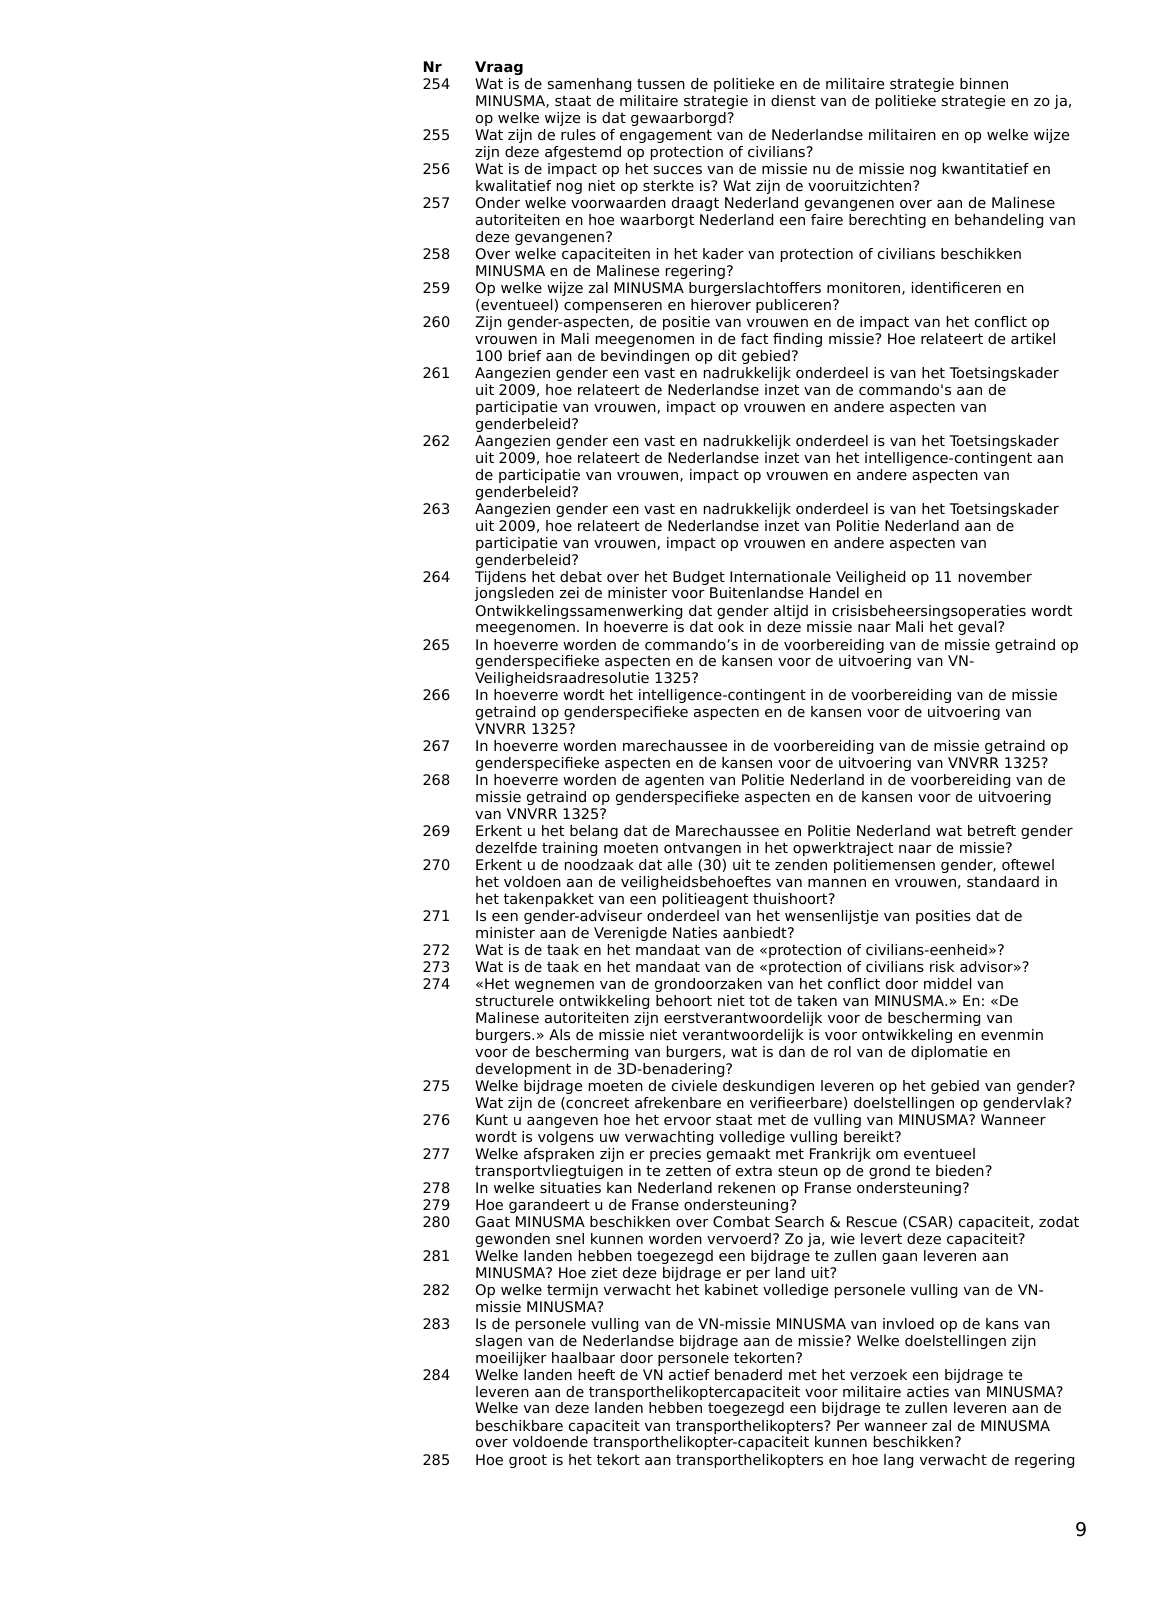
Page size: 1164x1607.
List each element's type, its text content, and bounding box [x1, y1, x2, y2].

table_cell 269 [422, 823, 469, 857]
table_cell 268 [422, 772, 469, 823]
table_cell Welke bijdrage moeten de civiele deskundigen leveren op het gebied van gender? Wat zijn de (concreet afrekenbare en verifieerbare) doelstellingen op gendervlak? [469, 1078, 1087, 1112]
table_cell Gaat MINUSMA beschikken over Combat Search & Rescue (CSAR) capaciteit, zodat gewonden snel kunnen worden vervoerd? Zo ja, wie levert deze capaciteit? [469, 1214, 1087, 1248]
table_cell Op welke termijn verwacht het kabinet volledige personele vulling van de VN-missie MINUSMA? [469, 1282, 1087, 1316]
table_cell 282 [422, 1282, 469, 1316]
table_cell Wat zijn de rules of engagement van de Nederlandse militairen en op welke wijze zijn deze afgestemd op protection of civilians? [469, 127, 1087, 161]
table_cell Over welke capaciteiten in het kader van protection of civilians beschikken MINUSMA en de Malinese regering? [469, 246, 1087, 280]
table_cell 275 [422, 1078, 469, 1112]
table_cell «Het wegnemen van de grondoorzaken van het conflict door middel van structurele ontwikkeling behoort niet tot de taken van MINUSMA.» En: «De Malinese autoriteiten zijn eerstverantwoordelijk voor de bescherming van burgers.» Als de missie niet verantwoordelijk is voor ontwikkeling en evenmin voor de bescherming van burgers, wat is dan de rol van de diplomatie en development in de 3D-benadering? [469, 976, 1087, 1078]
table_cell Tijdens het debat over het Budget Internationale Veiligheid op 11 november jongsleden zei de minister voor Buitenlandse Handel en Ontwikkelingssamenwerking dat gender altijd in crisisbeheersingsoperaties wordt meegenomen. In hoeverre is dat ook in deze missie naar Mali het geval? [469, 569, 1087, 636]
table_cell Hoe garandeert u de Franse ondersteuning? [469, 1197, 1087, 1214]
table_cell Welke landen hebben toegezegd een bijdrage te zullen gaan leveren aan MINUSMA? Hoe ziet deze bijdrage er per land uit? [469, 1248, 1087, 1282]
table_cell 270 [422, 857, 469, 908]
table_cell 260 [422, 314, 469, 365]
table_cell 258 [422, 246, 469, 280]
table_cell 262 [422, 433, 469, 501]
table_cell In hoeverre worden marechaussee in de voorbereiding van de missie getraind op genderspecifieke aspecten en de kansen voor de uitvoering van VNVRR 1325? [469, 738, 1087, 772]
table_cell 285 [422, 1451, 469, 1468]
table_cell Erkent u het belang dat de Marechaussee en Politie Nederland wat betreft gender dezelfde training moeten ontvangen in het opwerktraject naar de missie? [469, 823, 1087, 857]
table_cell 272 [422, 942, 469, 959]
table_cell 273 [422, 959, 469, 976]
table_cell Zijn gender-aspecten, de positie van vrouwen en de impact van het conflict op vrouwen in Mali meegenomen in de fact finding missie? Hoe relateert de artikel 100 brief aan de bevindingen op dit gebied? [469, 314, 1087, 365]
table_cell Aangezien gender een vast en nadrukkelijk onderdeel is van het Toetsingskader uit 2009, hoe relateert de Nederlandse inzet van de commando's aan de participatie van vrouwen, impact op vrouwen en andere aspecten van genderbeleid? [469, 365, 1087, 433]
table_cell 255 [422, 127, 469, 161]
table_cell 267 [422, 738, 469, 772]
table_header Vraag [469, 59, 1087, 76]
table_cell Onder welke voorwaarden draagt Nederland gevangenen over aan de Malinese autoriteiten en hoe waarborgt Nederland een faire berechting en behandeling van deze gevangenen? [469, 195, 1087, 246]
table_cell Welke landen heeft de VN actief benaderd met het verzoek een bijdrage te leveren aan de transporthelikoptercapaciteit voor militaire acties van MINUSMA? Welke van deze landen hebben toegezegd een bijdrage te zullen leveren aan de beschikbare capaciteit van transporthelikopters? Per wanneer zal de MINUSMA over voldoende transporthelikopter-capaciteit kunnen beschikken? [469, 1366, 1087, 1451]
table_cell 254 [422, 76, 469, 127]
table_cell 264 [422, 569, 469, 636]
table_cell 283 [422, 1316, 469, 1366]
table_cell 261 [422, 365, 469, 433]
table_cell Wat is de taak en het mandaat van de «protection of civilians risk advisor»? [469, 959, 1087, 976]
table_cell Hoe groot is het tekort aan transporthelikopters en hoe lang verwacht de regering [469, 1451, 1087, 1468]
table_cell Wat is de samenhang tussen de politieke en de militaire strategie binnen MINUSMA, staat de militaire strategie in dienst van de politieke strategie en zo ja, op welke wijze is dat gewaarborgd? [469, 76, 1087, 127]
table_cell 256 [422, 161, 469, 195]
table_cell Is een gender-adviseur onderdeel van het wensenlijstje van posities dat de minister aan de Verenigde Naties aanbiedt? [469, 908, 1087, 942]
table_cell 280 [422, 1214, 469, 1248]
table_cell In hoeverre worden de agenten van Politie Nederland in de voorbereiding van de missie getraind op genderspecifieke aspecten en de kansen voor de uitvoering van VNVRR 1325? [469, 772, 1087, 823]
table_cell Kunt u aangeven hoe het ervoor staat met de vulling van MINUSMA? Wanneer wordt is volgens uw verwachting volledige vulling bereikt? [469, 1112, 1087, 1146]
table_cell 277 [422, 1146, 469, 1180]
table_cell Op welke wijze zal MINUSMA burgerslachtoffers monitoren, identificeren en (eventueel) compenseren en hierover publiceren? [469, 280, 1087, 314]
table_cell Wat is de impact op het succes van de missie nu de missie nog kwantitatief en kwalitatief nog niet op sterkte is? Wat zijn de vooruitzichten? [469, 161, 1087, 195]
table_cell 284 [422, 1366, 469, 1451]
table_cell 259 [422, 280, 469, 314]
table_cell 271 [422, 908, 469, 942]
table_cell 279 [422, 1197, 469, 1214]
table_cell In welke situaties kan Nederland rekenen op Franse ondersteuning? [469, 1180, 1087, 1197]
table_cell In hoeverre worden de commando’s in de voorbereiding van de missie getraind op genderspecifieke aspecten en de kansen voor de uitvoering van VN-Veiligheidsraadresolutie 1325? [469, 636, 1087, 687]
table_cell Aangezien gender een vast en nadrukkelijk onderdeel is van het Toetsingskader uit 2009, hoe relateert de Nederlandse inzet van Politie Nederland aan de participatie van vrouwen, impact op vrouwen en andere aspecten van genderbeleid? [469, 501, 1087, 568]
table_cell 274 [422, 976, 469, 1078]
table_cell Wat is de taak en het mandaat van de «protection of civilians-eenheid»? [469, 942, 1087, 959]
table_cell Welke afspraken zijn er precies gemaakt met Frankrijk om eventueel transportvliegtuigen in te zetten of extra steun op de grond te bieden? [469, 1146, 1087, 1180]
table_cell Aangezien gender een vast en nadrukkelijk onderdeel is van het Toetsingskader uit 2009, hoe relateert de Nederlandse inzet van het intelligence-contingent aan de participatie van vrouwen, impact op vrouwen en andere aspecten van genderbeleid? [469, 433, 1087, 501]
table_cell 276 [422, 1112, 469, 1146]
table_cell 265 [422, 636, 469, 687]
table_cell 266 [422, 687, 469, 738]
table_cell 281 [422, 1248, 469, 1282]
table_header Nr [422, 59, 469, 76]
table_cell Erkent u de noodzaak dat alle (30) uit te zenden politiemensen gender, oftewel het voldoen aan de veiligheidsbehoeftes van mannen en vrouwen, standaard in het takenpakket van een politieagent thuishoort? [469, 857, 1087, 908]
table_cell 278 [422, 1180, 469, 1197]
table_cell 257 [422, 195, 469, 246]
table_cell Is de personele vulling van de VN-missie MINUSMA van invloed op de kans van slagen van de Nederlandse bijdrage aan de missie? Welke doelstellingen zijn moeilijker haalbaar door personele tekorten? [469, 1316, 1087, 1366]
table_cell 263 [422, 501, 469, 568]
table_cell In hoeverre wordt het intelligence-contingent in de voorbereiding van de missie getraind op genderspecifieke aspecten en de kansen voor de uitvoering van VNVRR 1325? [469, 687, 1087, 738]
